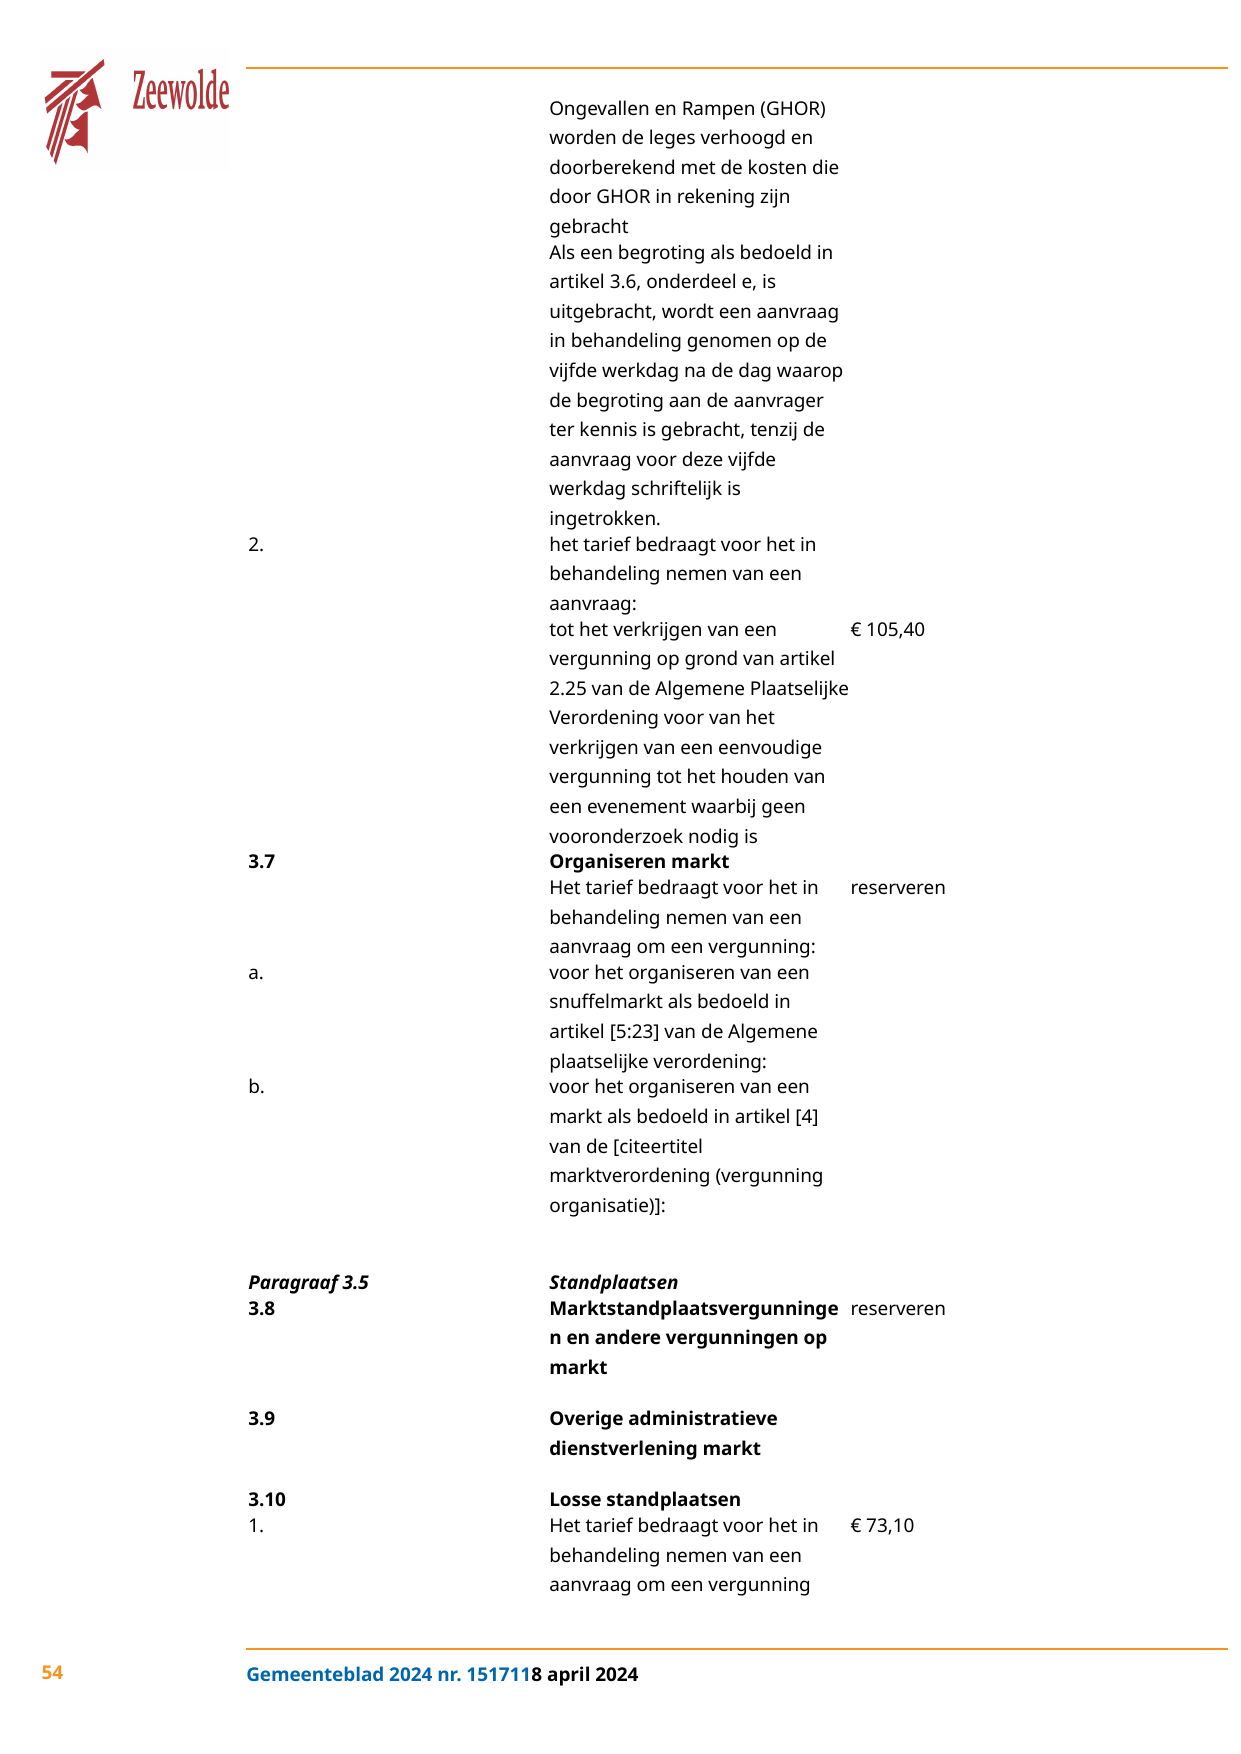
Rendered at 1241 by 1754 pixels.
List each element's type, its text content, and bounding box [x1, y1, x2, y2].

table_cell [850, 1380, 1152, 1406]
table_cell 3.7 [248, 849, 549, 874]
table_cell [850, 1461, 1152, 1487]
table_cell b. [248, 1074, 549, 1218]
table_cell [549, 1380, 850, 1406]
table_cell Overige administratieve dienstverlening markt [549, 1406, 850, 1461]
table_cell reserveren [850, 1295, 1152, 1380]
table_cell 1. [248, 1512, 549, 1597]
table_cell [850, 1269, 1152, 1295]
table_cell € 73,10 [850, 1512, 1152, 1597]
table_cell [248, 1380, 549, 1406]
table_cell [850, 959, 1152, 1074]
table_cell tot het verkrijgen van een vergunning op grond van artikel 2.25 van de Algemene Plaatselijke Verordening voor van het verkrijgen van een eenvoudige vergunning tot het houden van een evenement waarbij geen vooronderzoek nodig is [549, 616, 850, 848]
table_cell [549, 1461, 850, 1487]
table_cell [248, 616, 549, 848]
table_cell [850, 1244, 1152, 1269]
table_cell voor het organiseren van een markt als bedoeld in artikel [4] van de [citeertitel marktverordening (vergunning organisatie)]: [549, 1074, 850, 1218]
table_cell Ongevallen en Rampen (GHOR) worden de leges verhoogd en doorberekend met de kosten die door GHOR in rekening zijn gebracht [549, 95, 850, 239]
table_cell 3.8 [248, 1295, 549, 1380]
table_cell a. [248, 959, 549, 1074]
table_cell Paragraaf 3.5 [248, 1269, 549, 1295]
table_cell [850, 1218, 1152, 1243]
table_cell [549, 1218, 850, 1243]
table_cell [850, 1487, 1152, 1512]
table_cell Het tarief bedraagt voor het in behandeling nemen van een aanvraag om een vergunning [549, 1512, 850, 1597]
table_cell [248, 874, 549, 959]
table_cell € 105,40 [850, 616, 1152, 848]
table_cell Het tarief bedraagt voor het in behandeling nemen van een aanvraag om een vergunning: [549, 874, 850, 959]
table_cell [248, 1461, 549, 1487]
table_cell Organiseren markt [549, 849, 850, 874]
table_cell [850, 1074, 1152, 1218]
table_cell voor het organiseren van een snuffelmarkt als bedoeld in artikel [5:23] van de Algemene plaatselijke verordening: [549, 959, 850, 1074]
table_cell [248, 1218, 549, 1243]
table_cell het tarief bedraagt voor het in behandeling nemen van een aanvraag: [549, 531, 850, 616]
table_cell 3.9 [248, 1406, 549, 1461]
table_cell reserveren [850, 874, 1152, 959]
table_cell Als een begroting als bedoeld in artikel 3.6, onderdeel e, is uitgebracht, wordt een aanvraag in behandeling genomen op de vijfde werkdag na de dag waarop de begroting aan de aanvrager ter kennis is gebracht, tenzij de aanvraag voor deze vijfde werkdag schriftelijk is ingetrokken. [549, 239, 850, 531]
table_cell 2. [248, 531, 549, 616]
table_cell [549, 1244, 850, 1269]
table_cell Losse standplaatsen [549, 1487, 850, 1512]
table_cell [850, 849, 1152, 874]
table_cell Marktstandplaatsvergunningen en andere vergunningen op markt [549, 1295, 850, 1380]
picture [41, 47, 231, 172]
table_cell [850, 239, 1152, 531]
table_cell [850, 95, 1152, 239]
table_cell [248, 1244, 549, 1269]
table_cell [248, 239, 549, 531]
table_cell [850, 1406, 1152, 1461]
table_cell [850, 531, 1152, 616]
table_cell 3.10 [248, 1487, 549, 1512]
table_cell Standplaatsen [549, 1269, 850, 1295]
table_cell [248, 95, 549, 239]
